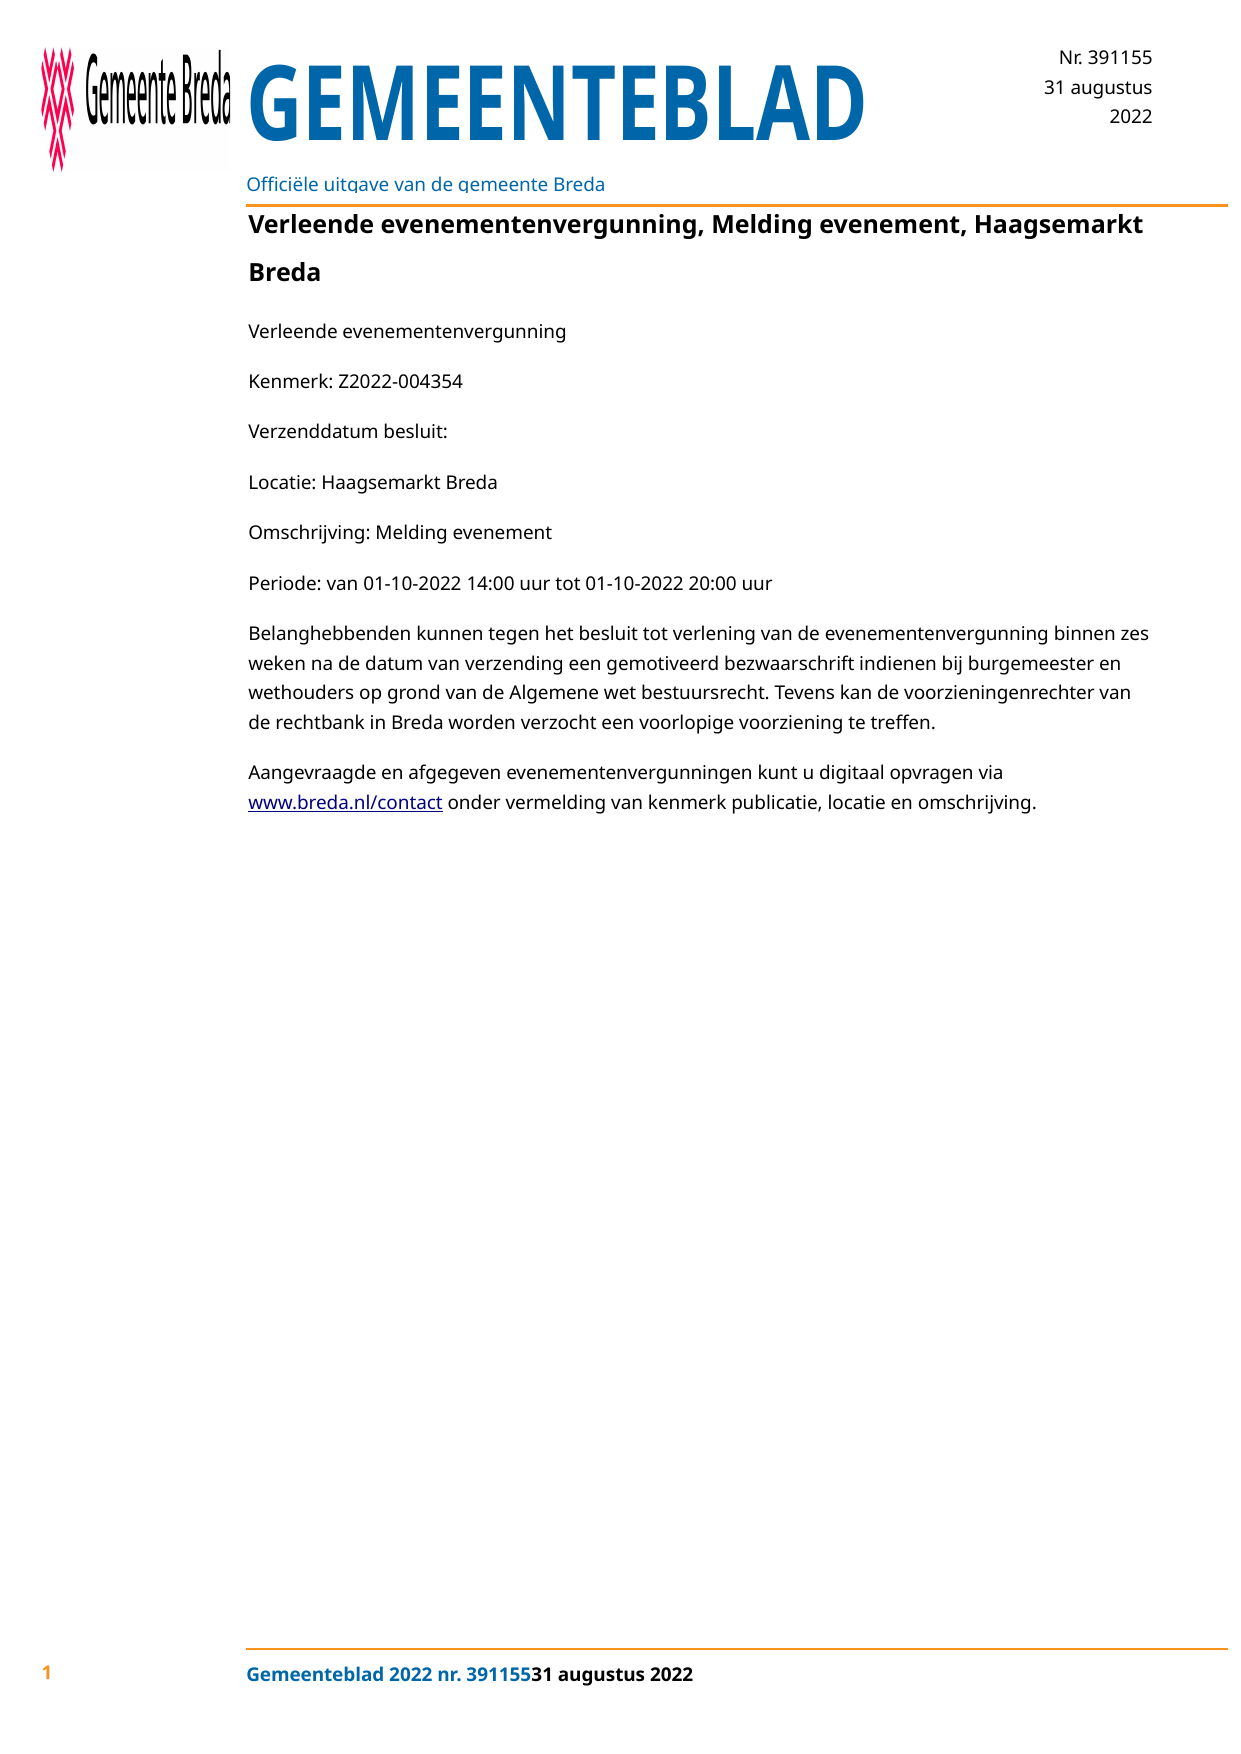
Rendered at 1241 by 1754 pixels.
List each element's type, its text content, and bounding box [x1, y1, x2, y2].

text Omschrijving: Melding evenement [248, 519, 1152, 545]
text Aangevraagde en afgegeven evenementenvergunningen kunt u digitaal opvragen via www.breda.nl/contact onder vermelding van kenmerk publicatie, locatie en omschrijving. [248, 759, 1152, 815]
text Verleende evenementenvergunning, Melding evenement, Haagsemarkt Breda [248, 207, 1152, 288]
text Belanghebbenden kunnen tegen het besluit tot verlening van de evenementenvergunning binnen zes weken na de datum van verzending een gemotiveerd bezwaarschrift indienen bij burgemeester en wethouders op grond van de Algemene wet bestuursrecht. Tevens kan de voorzieningenrechter van de rechtbank in Breda worden verzocht een voorlopige voorziening te treffen. [248, 620, 1152, 735]
picture [41, 47, 231, 172]
text Periode: van 01-10-2022 14:00 uur tot 01-10-2022 20:00 uur [248, 570, 1152, 596]
text Locatie: Haagsemarkt Breda [248, 469, 1152, 495]
text Verzenddatum besluit: [248, 419, 1152, 444]
text Verleende evenementenvergunning [248, 318, 1152, 344]
text Kenmerk: Z2022-004354 [248, 368, 1152, 394]
